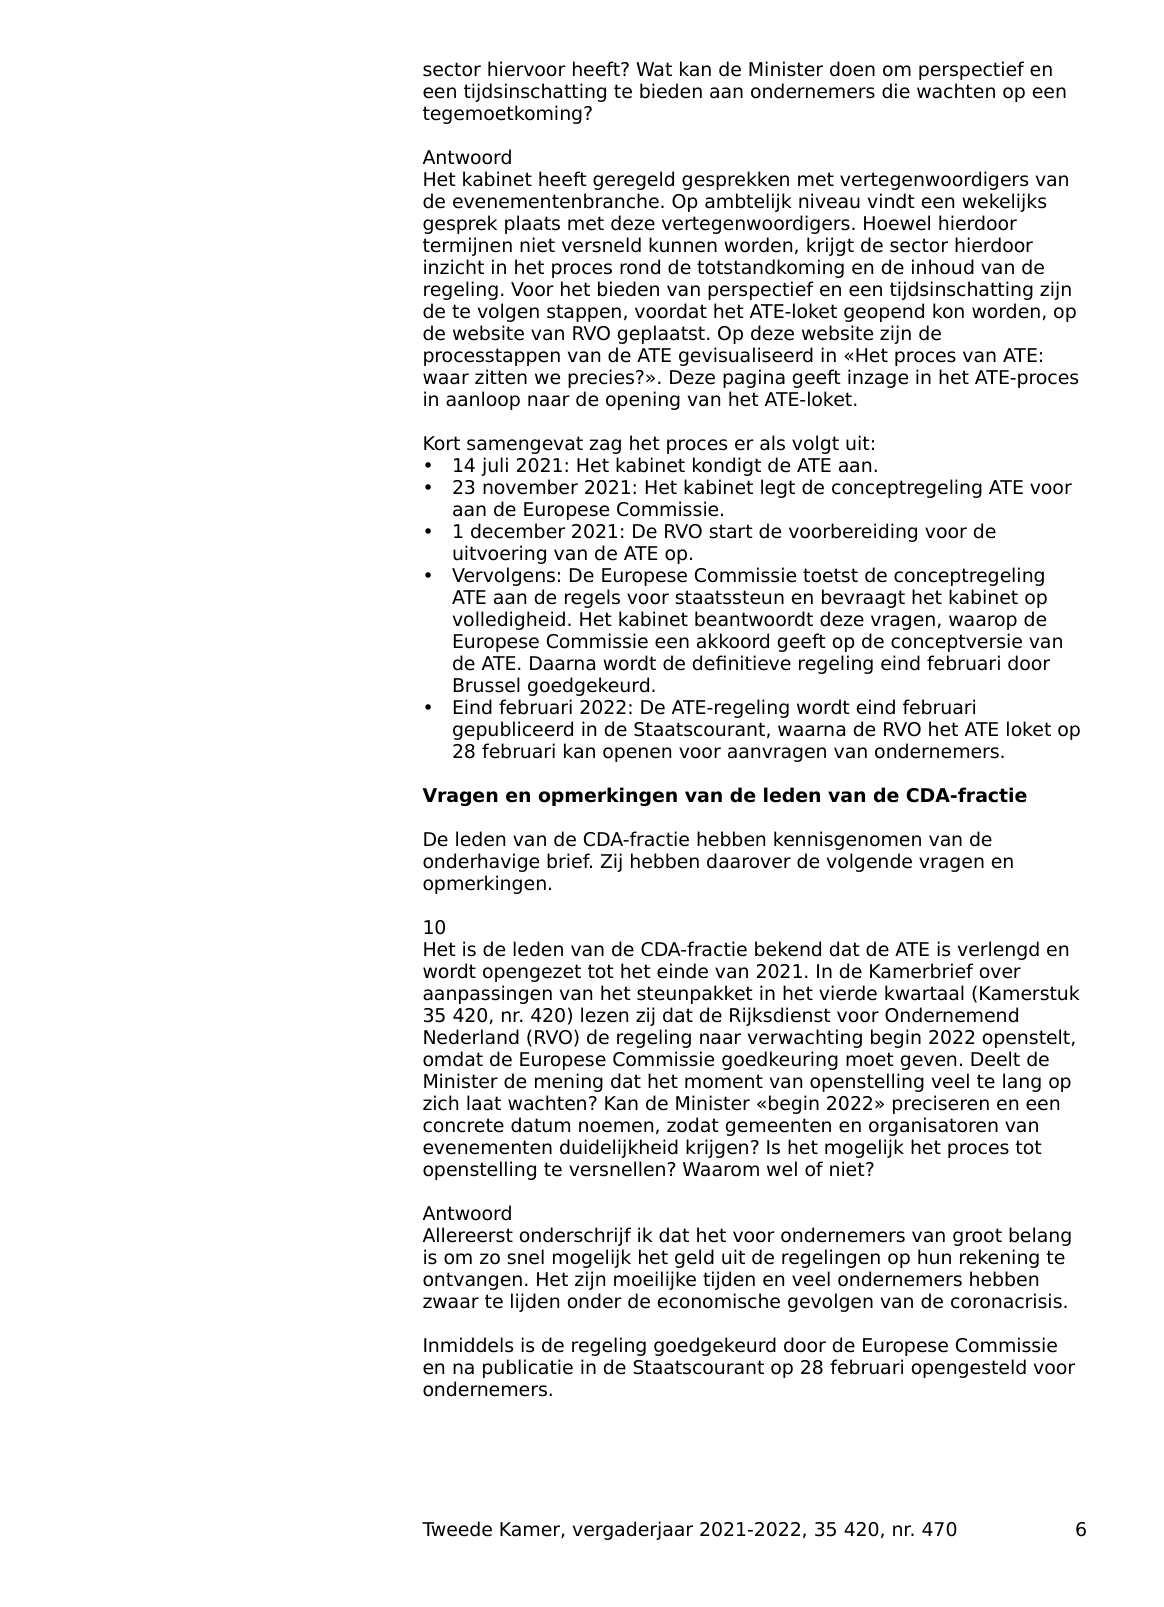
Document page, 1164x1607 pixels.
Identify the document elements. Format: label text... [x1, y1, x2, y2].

text Antwoord [422, 147, 1087, 169]
text • Vervolgens: De Europese Commissie toetst de conceptregeling ATE aan de regels voor staatssteun en bevraagt het kabinet op volledigheid. Het kabinet beantwoordt deze vragen, waarop de Europese Commissie een akkoord geeft op de conceptversie van de ATE. Daarna wordt de definitieve regeling eind februari door Brussel goedgekeurd. [422, 565, 1087, 697]
text • 1 december 2021: De RVO start de voorbereiding voor de uitvoering van de ATE op. [422, 521, 1087, 565]
text De leden van de CDA-fractie hebben kennisgenomen van de onderhavige brief. Zij hebben daarover de volgende vragen en opmerkingen. [422, 829, 1087, 895]
text Het kabinet heeft geregeld gesprekken met vertegenwoordigers van de evenementenbranche. Op ambtelijk niveau vindt een wekelijks gesprek plaats met deze vertegenwoordigers. Hoewel hierdoor termijnen niet versneld kunnen worden, krijgt de sector hierdoor inzicht in het proces rond de totstandkoming en de inhoud van de regeling. Voor het bieden van perspectief en een tijdsinschatting zijn de te volgen stappen, voordat het ATE-loket geopend kon worden, op de website van RVO geplaatst. Op deze website zijn de processtappen van de ATE gevisualiseerd in «Het proces van ATE: waar zitten we precies?». Deze pagina geeft inzage in het ATE-proces in aanloop naar de opening van het ATE-loket. [422, 169, 1087, 411]
text Het is de leden van de CDA-fractie bekend dat de ATE is verlengd en wordt opengezet tot het einde van 2021. In de Kamerbrief over aanpassingen van het steunpakket in het vierde kwartaal (Kamerstuk 35 420, nr. 420) lezen zij dat de Rijksdienst voor Ondernemend Nederland (RVO) de regeling naar verwachting begin 2022 openstelt, omdat de Europese Commissie goedkeuring moet geven. Deelt de Minister de mening dat het moment van openstelling veel te lang op zich laat wachten? Kan de Minister «begin 2022» preciseren en een concrete datum noemen, zodat gemeenten en organisatoren van evenementen duidelijkheid krijgen? Is het mogelijk het proces tot openstelling te versnellen? Waarom wel of niet? [422, 939, 1087, 1181]
text Inmiddels is de regeling goedgekeurd door de Europese Commissie en na publicatie in de Staatscourant op 28 februari opengesteld voor ondernemers. [422, 1335, 1087, 1401]
text • Eind februari 2022: De ATE-regeling wordt eind februari gepubliceerd in de Staatscourant, waarna de RVO het ATE loket op 28 februari kan openen voor aanvragen van ondernemers. [422, 697, 1087, 763]
text Allereerst onderschrijf ik dat het voor ondernemers van groot belang is om zo snel mogelijk het geld uit de regelingen op hun rekening te ontvangen. Het zijn moeilijke tijden en veel ondernemers hebben zwaar te lijden onder de economische gevolgen van de coronacrisis. [422, 1225, 1087, 1313]
text sector hiervoor heeft? Wat kan de Minister doen om perspectief en een tijdsinschatting te bieden aan ondernemers die wachten op een tegemoetkoming? [422, 59, 1087, 125]
text • 23 november 2021: Het kabinet legt de conceptregeling ATE voor aan de Europese Commissie. [422, 477, 1087, 521]
text Antwoord [422, 1203, 1087, 1225]
text 10 [422, 917, 1087, 939]
subtitle Vragen en opmerkingen van de leden van de CDA-fractie [422, 785, 1087, 807]
text • 14 juli 2021: Het kabinet kondigt de ATE aan. [422, 455, 1087, 477]
text Kort samengevat zag het proces er als volgt uit: [422, 433, 1087, 455]
